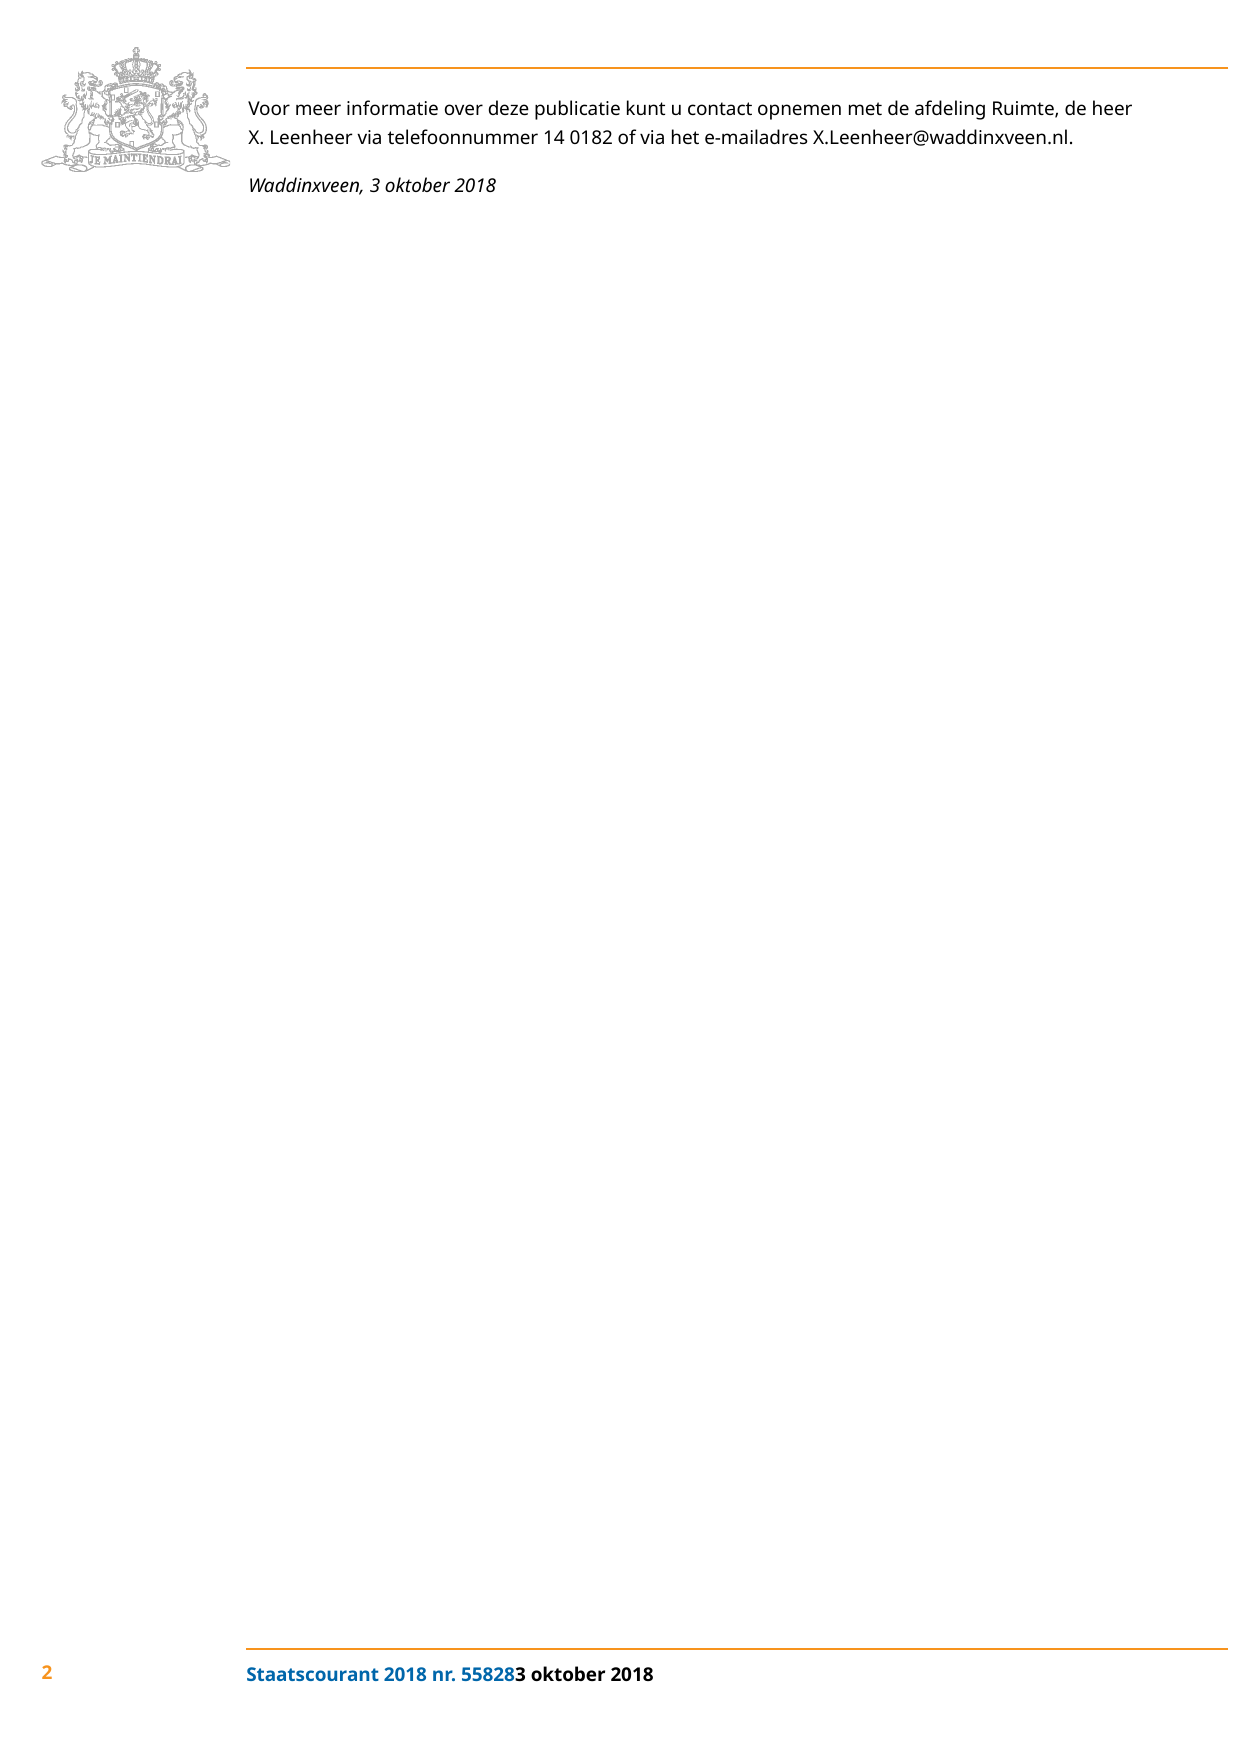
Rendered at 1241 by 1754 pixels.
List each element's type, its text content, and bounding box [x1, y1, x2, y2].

text Waddinxveen, 3 oktober 2018 [248, 172, 1152, 198]
text Voor meer informatie over deze publicatie kunt u contact opnemen met de afdeling Ruimte, de heer X. Leenheer via telefoonnummer 14 0182 of via het e-mailadres X.Leenheer@waddinxveen.nl. [248, 95, 1152, 150]
picture [41, 47, 231, 172]
